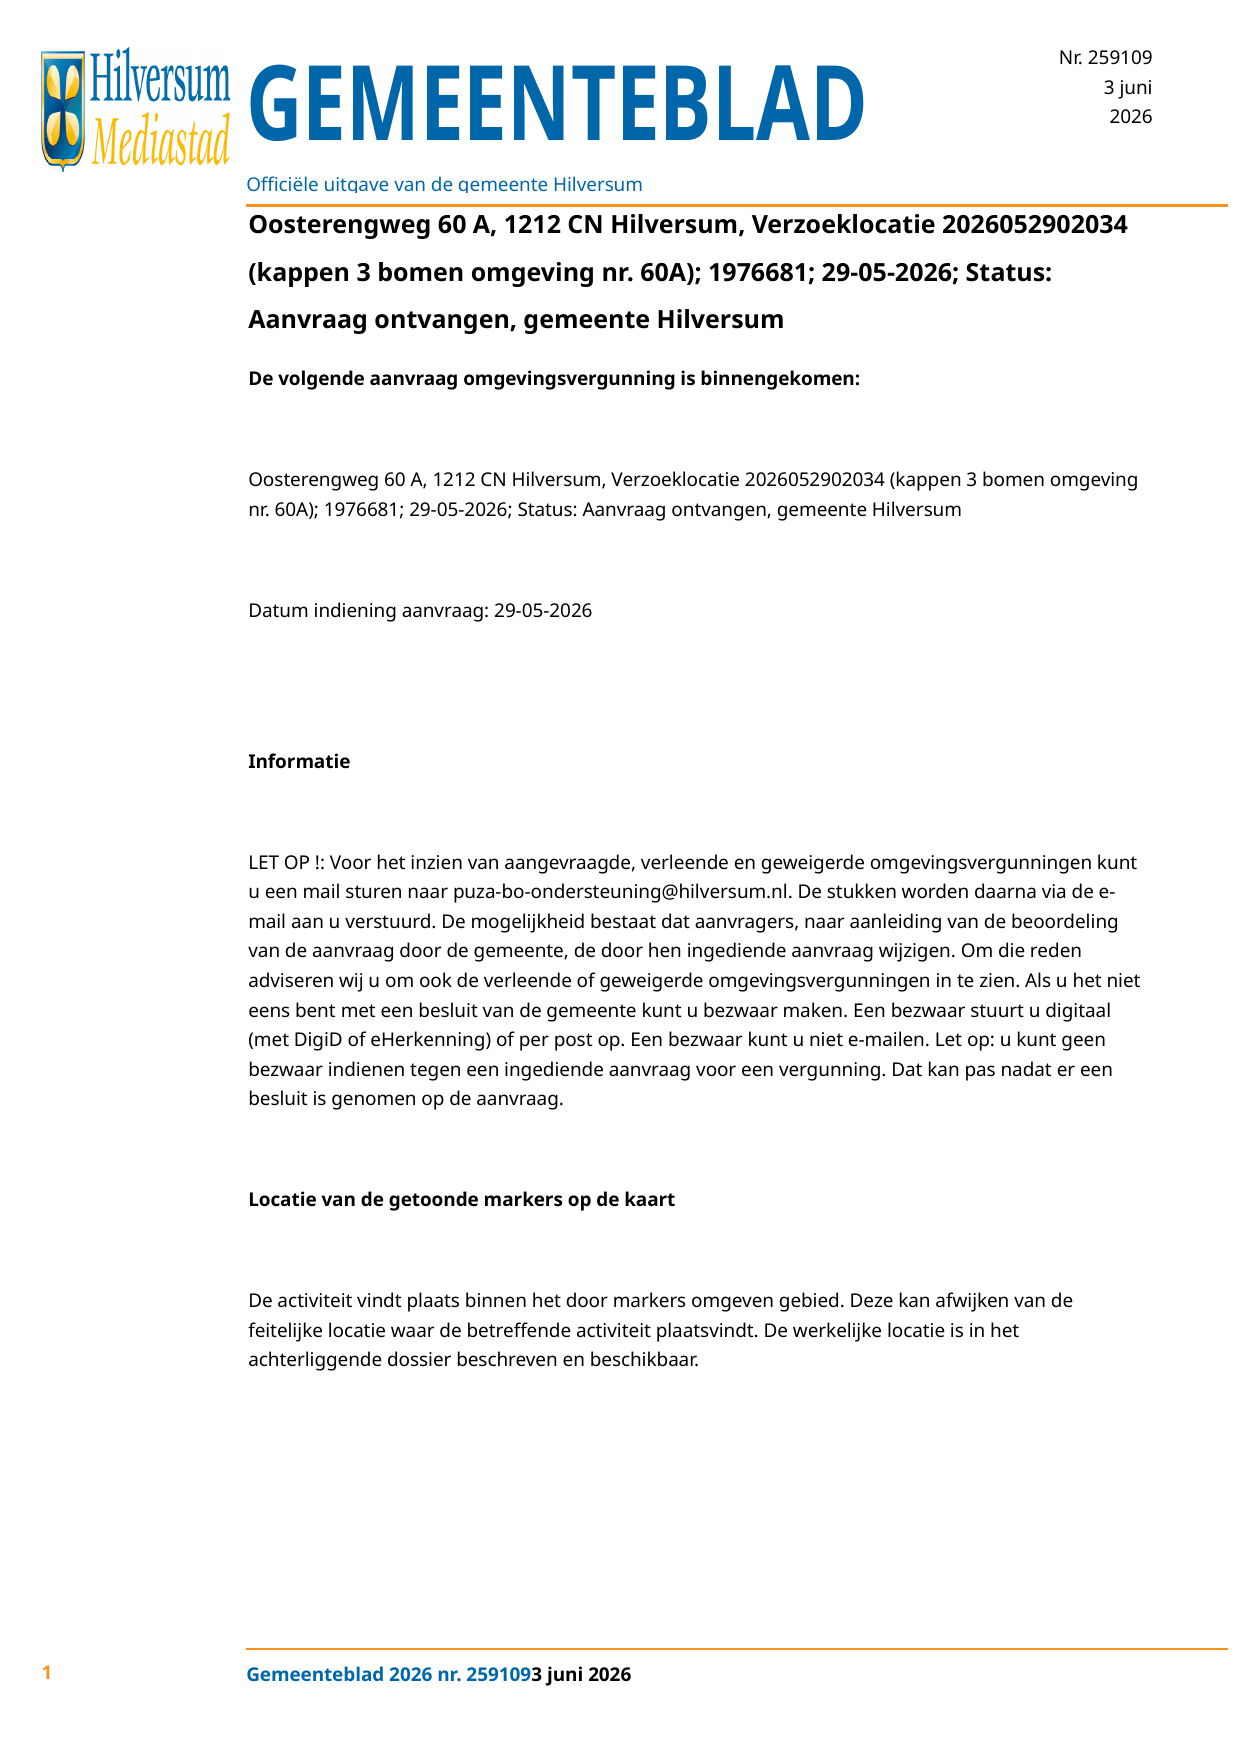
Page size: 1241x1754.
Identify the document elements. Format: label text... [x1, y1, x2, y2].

text De activiteit vindt plaats binnen het door markers omgeven gebied. Deze kan afwijken van de feitelijke locatie waar de betreffende activiteit plaatsvindt. De werkelijke locatie is in het achterliggende dossier beschreven en beschikbaar. [248, 1287, 1152, 1372]
text Oosterengweg 60 A, 1212 CN Hilversum, Verzoeklocatie 2026052902034 (kappen 3 bomen omgeving nr. 60A); 1976681; 29-05-2026; Status: Aanvraag ontvangen, gemeente Hilversum [248, 466, 1152, 522]
text Oosterengweg 60 A, 1212 CN Hilversum, Verzoeklocatie 2026052902034 (kappen 3 bomen omgeving nr. 60A); 1976681; 29-05-2026; Status: Aanvraag ontvangen, gemeente Hilversum [248, 207, 1152, 336]
text LET OP !: Voor het inzien van aangevraagde, verleende en geweigerde omgevingsvergunningen kunt u een mail sturen naar puza-bo-ondersteuning@hilversum.nl. De stukken worden daarna via de e-mail aan u verstuurd. De mogelijkheid bestaat dat aanvragers, naar aanleiding van de beoordeling van de aanvraag door de gemeente, de door hen ingediende aanvraag wijzigen. Om die reden adviseren wij u om ook de verleende of geweigerde omgevingsvergunningen in te zien. Als u het niet eens bent met een besluit van de gemeente kunt u bezwaar maken. Een bezwaar stuurt u digitaal (met DigiD of eHerkenning) of per post op. Een bezwaar kunt u niet e-mailen. Let op: u kunt geen bezwaar indienen tegen een ingediende aanvraag voor een vergunning. Dat kan pas nadat er een besluit is genomen op de aanvraag. [248, 849, 1152, 1111]
text De volgende aanvraag omgevingsvergunning is binnengekomen: [248, 366, 1152, 391]
text Datum indiening aanvraag: 29-05-2026 [248, 597, 1152, 622]
picture [41, 47, 231, 172]
text Informatie [248, 748, 1152, 774]
text Locatie van de getoonde markers op de kaart [248, 1186, 1152, 1212]
